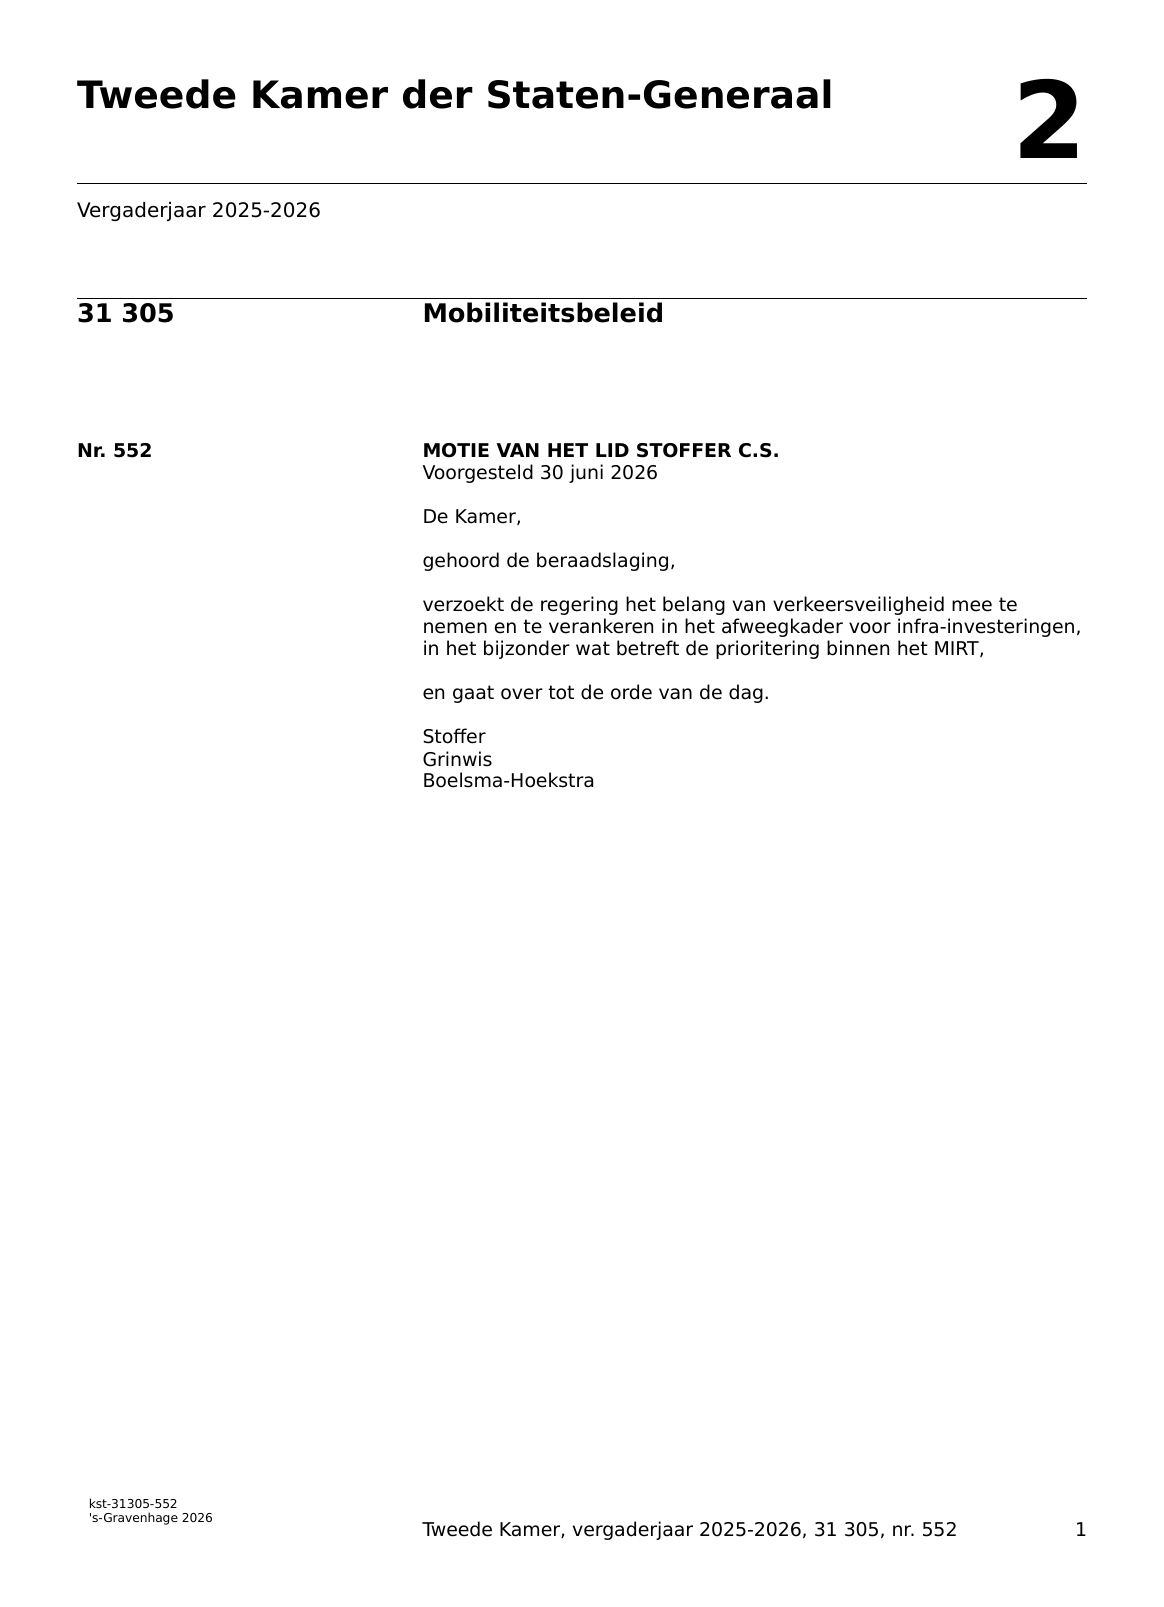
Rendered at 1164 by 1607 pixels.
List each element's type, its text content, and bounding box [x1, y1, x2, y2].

text Boelsma-Hoekstra [422, 770, 1087, 792]
table_header Tweede Kamer der Staten-Generaal [77, 59, 886, 183]
subtitle Nr. 552 MOTIE VAN HET LID STOFFER C.S. [77, 440, 1087, 462]
subtitle 31 305 Mobiliteitsbeleid [77, 299, 1087, 329]
text Stoffer [422, 726, 1087, 748]
text 's-Gravenhage 2026 [88, 1511, 323, 1525]
table_cell Vergaderjaar 2025-2026 [77, 184, 1087, 298]
text verzoekt de regering het belang van verkeersveiligheid mee te nemen en te verankeren in het afweegkader voor infra-investeringen, in het bijzonder wat betreft de prioritering binnen het MIRT, [422, 594, 1087, 660]
text Grinwis [422, 748, 1087, 770]
text kst-31305-552 [88, 1497, 323, 1511]
table_header 2 [886, 59, 1087, 183]
text Voorgesteld 30 juni 2026 [422, 462, 1087, 484]
text gehoord de beraadslaging, [422, 550, 1087, 572]
text en gaat over tot de orde van de dag. [422, 682, 1087, 704]
text De Kamer, [422, 506, 1087, 528]
